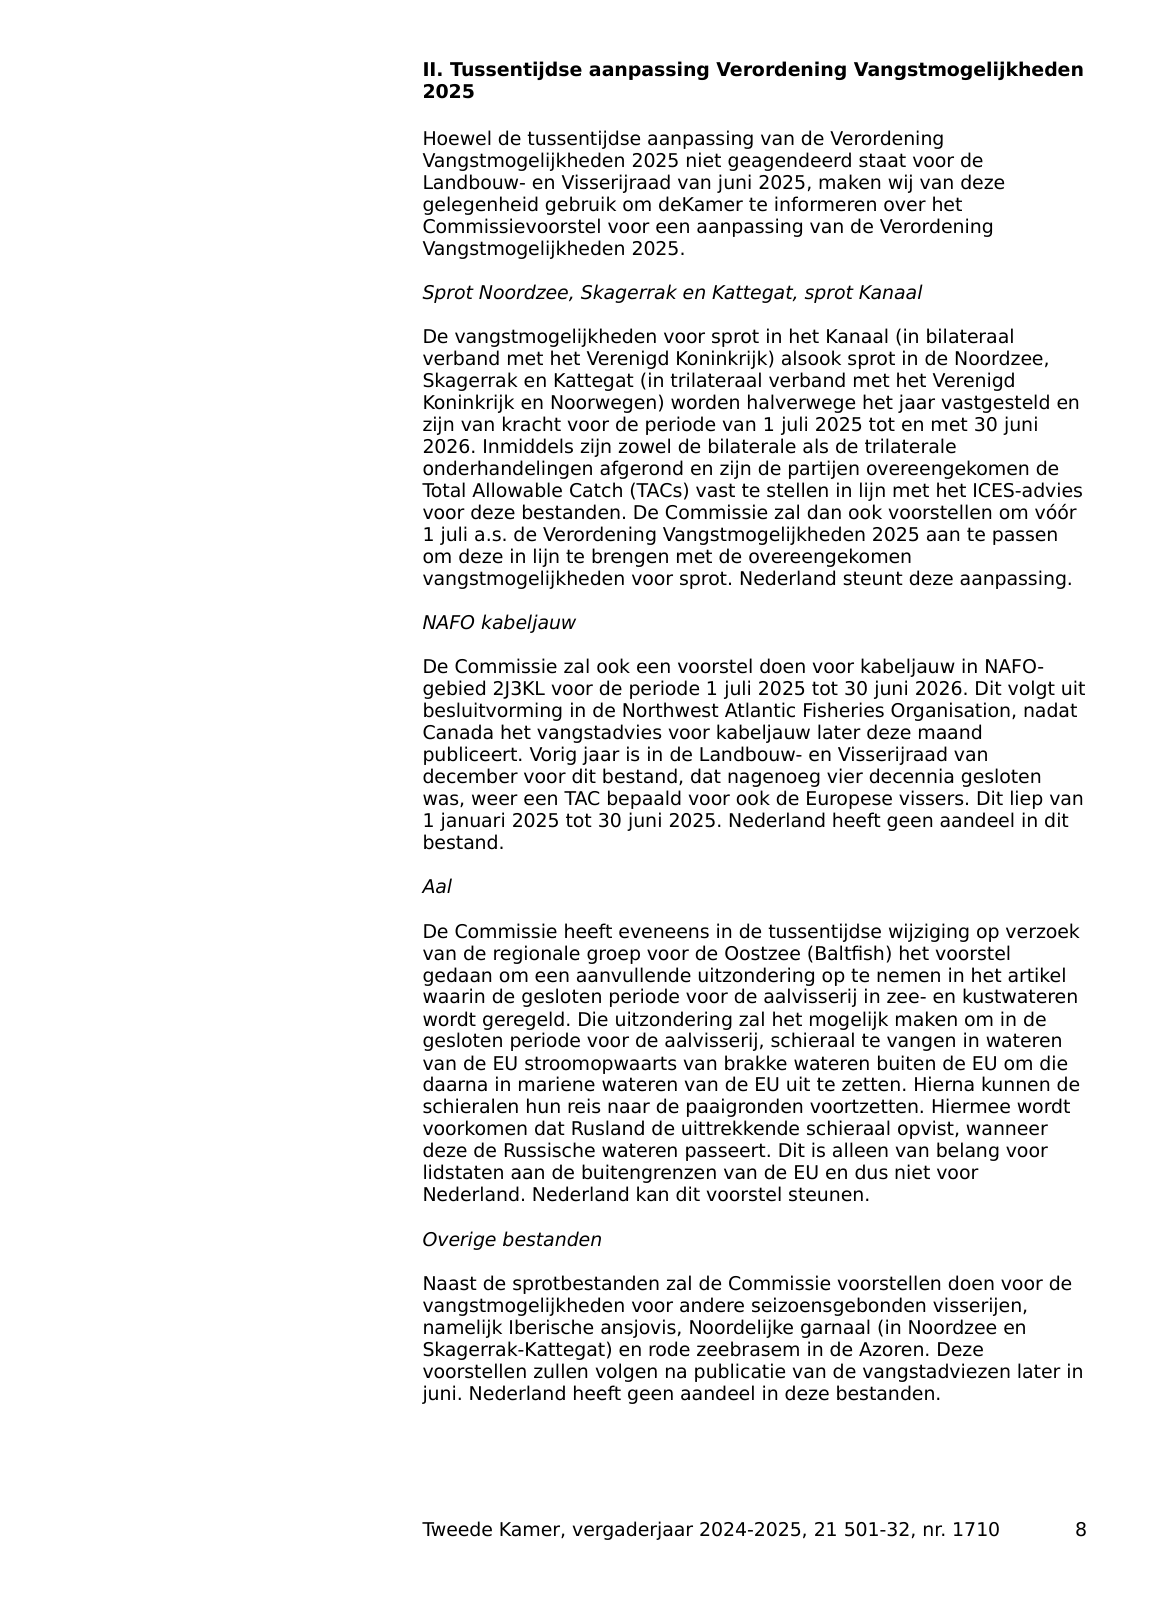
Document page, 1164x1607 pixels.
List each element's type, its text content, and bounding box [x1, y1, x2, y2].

text Naast de sprotbestanden zal de Commissie voorstellen doen voor de vangstmogelijkheden voor andere seizoensgebonden visserijen, namelijk Iberische ansjovis, Noordelijke garnaal (in Noordzee en Skagerrak-Kattegat) en rode zeebrasem in de Azoren. Deze voorstellen zullen volgen na publicatie van de vangstadviezen later in juni. Nederland heeft geen aandeel in deze bestanden. [422, 1273, 1087, 1404]
subtitle II. Tussentijdse aanpassing Verordening Vangstmogelijkheden 2025 [422, 59, 1087, 103]
subtitle Sprot Noordzee, Skagerrak en Kattegat, sprot Kanaal [422, 282, 1087, 304]
text De vangstmogelijkheden voor sprot in het Kanaal (in bilateraal verband met het Verenigd Koninkrijk) alsook sprot in de Noordzee, Skagerrak en Kattegat (in trilateraal verband met het Verenigd Koninkrijk en Noorwegen) worden halverwege het jaar vastgesteld en zijn van kracht voor de periode van 1 juli 2025 tot en met 30 juni 2026. Inmiddels zijn zowel de bilaterale als de trilaterale onderhandelingen afgerond en zijn de partijen overeengekomen de Total Allowable Catch (TACs) vast te stellen in lijn met het ICES-advies voor deze bestanden. De Commissie zal dan ook voorstellen om vóór 1 juli a.s. de Verordening Vangstmogelijkheden 2025 aan te passen om deze in lijn te brengen met de overeengekomen vangstmogelijkheden voor sprot. Nederland steunt deze aanpassing. [422, 326, 1087, 590]
subtitle Aal [422, 876, 1087, 898]
subtitle Overige bestanden [422, 1228, 1087, 1250]
text Hoewel de tussentijdse aanpassing van de Verordening Vangstmogelijkheden 2025 niet geagendeerd staat voor de Landbouw- en Visserijraad van juni 2025, maken wij van deze gelegenheid gebruik om deKamer te informeren over het Commissievoorstel voor een aanpassing van de Verordening Vangstmogelijkheden 2025. [422, 128, 1087, 260]
text De Commissie zal ook een voorstel doen voor kabeljauw in NAFO-gebied 2J3KL voor de periode 1 juli 2025 tot 30 juni 2026. Dit volgt uit besluitvorming in de Northwest Atlantic Fisheries Organisation, nadat Canada het vangstadvies voor kabeljauw later deze maand publiceert. Vorig jaar is in de Landbouw- en Visserijraad van december voor dit bestand, dat nagenoeg vier decennia gesloten was, weer een TAC bepaald voor ook de Europese vissers. Dit liep van 1 januari 2025 tot 30 juni 2025. Nederland heeft geen aandeel in dit bestand. [422, 656, 1087, 854]
subtitle NAFO kabeljauw [422, 612, 1087, 634]
text De Commissie heeft eveneens in de tussentijdse wijziging op verzoek van de regionale groep voor de Oostzee (Baltfish) het voorstel gedaan om een aanvullende uitzondering op te nemen in het artikel waarin de gesloten periode voor de aalvisserij in zee- en kustwateren wordt geregeld. Die uitzondering zal het mogelijk maken om in de gesloten periode voor de aalvisserij, schieraal te vangen in wateren van de EU stroomopwaarts van brakke wateren buiten de EU om die daarna in mariene wateren van de EU uit te zetten. Hierna kunnen de schieralen hun reis naar de paaigronden voortzetten. Hiermee wordt voorkomen dat Rusland de uittrekkende schieraal opvist, wanneer deze de Russische wateren passeert. Dit is alleen van belang voor lidstaten aan de buitengrenzen van de EU en dus niet voor Nederland. Nederland kan dit voorstel steunen. [422, 921, 1087, 1206]
